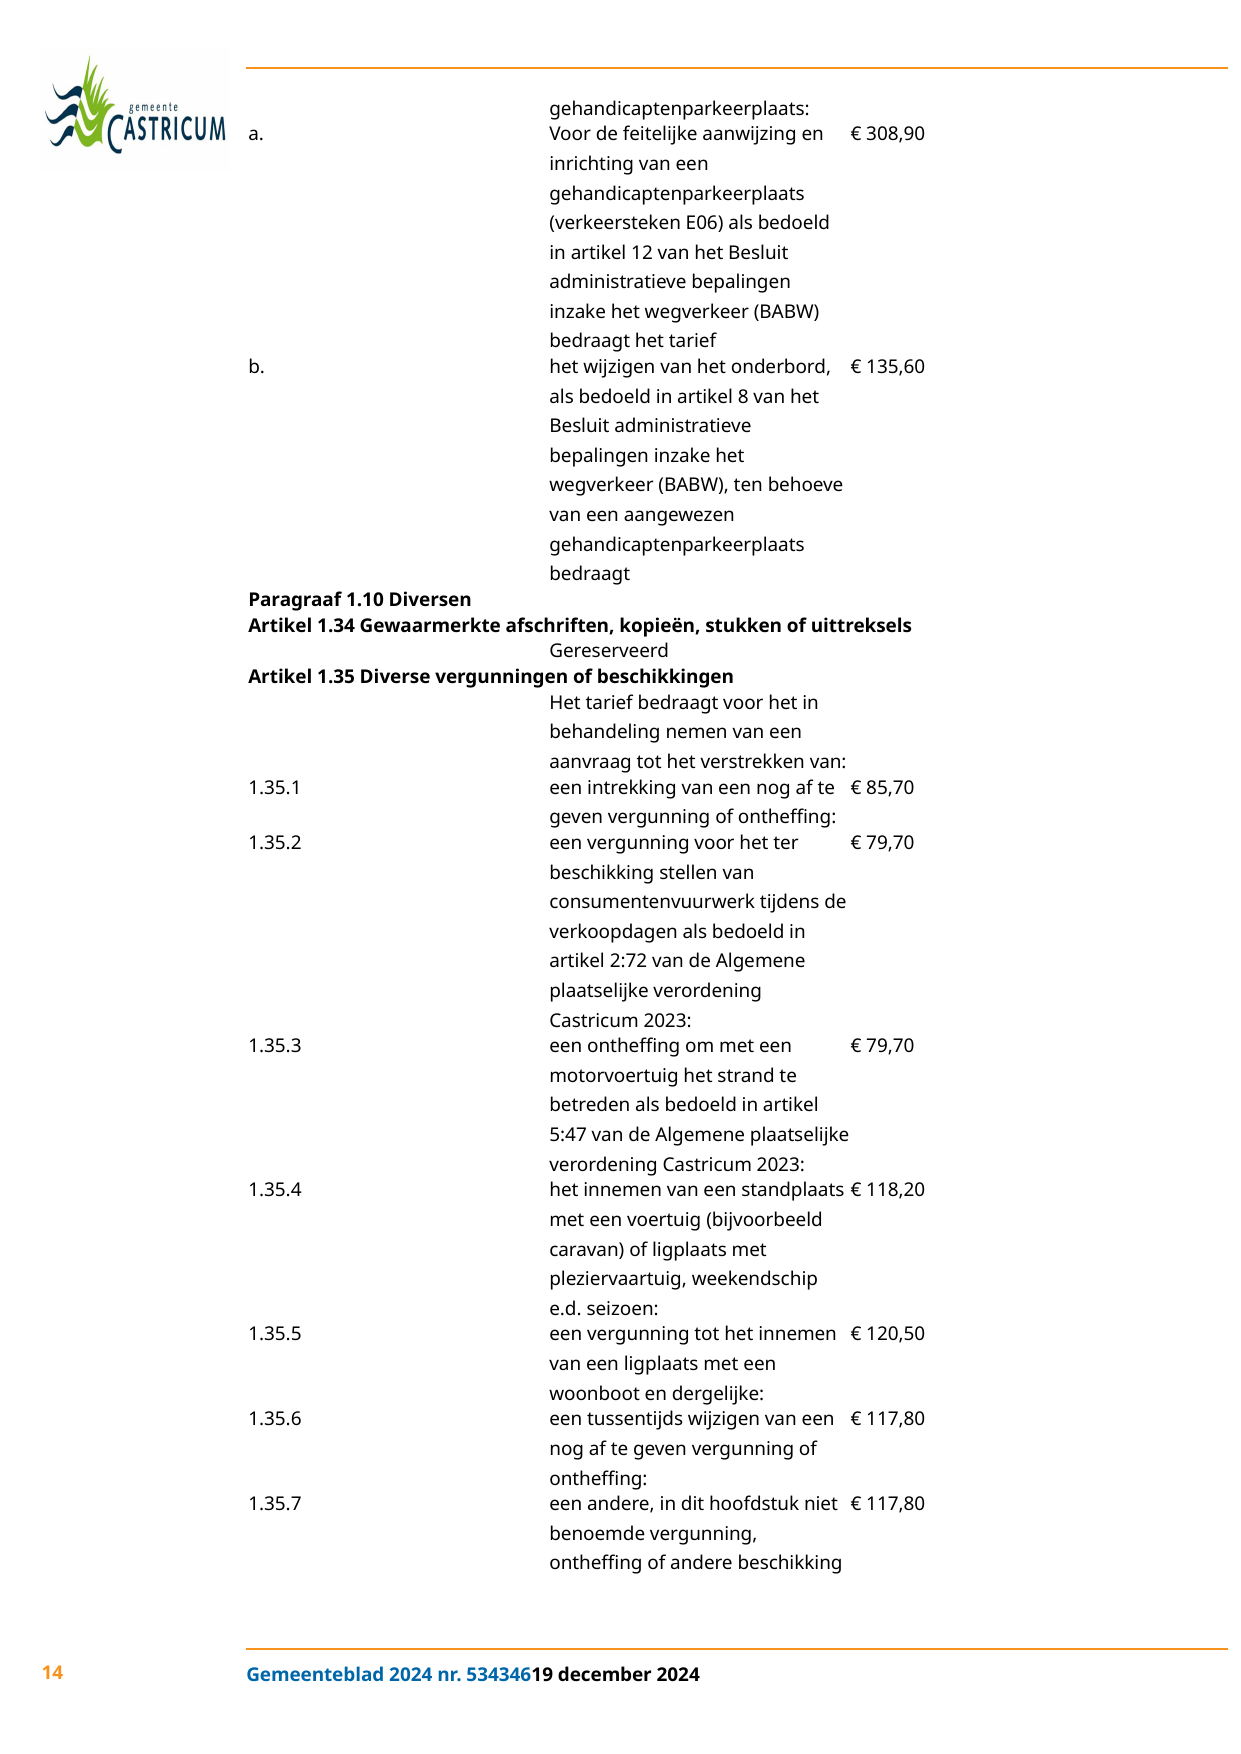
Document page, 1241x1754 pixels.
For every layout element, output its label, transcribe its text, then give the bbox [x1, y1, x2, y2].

table_cell gehandicaptenparkeerplaats: [549, 95, 850, 121]
picture [41, 47, 231, 172]
table_cell een vergunning tot het innemen van een ligplaats met een woonboot en dergelijke: [549, 1321, 850, 1406]
table_cell Het tarief bedraagt voor het in behandeling nemen van een aanvraag tot het verstrekken van: [549, 689, 850, 774]
table_cell 1.35.3 [248, 1033, 549, 1177]
table_cell € 85,70 [850, 774, 1152, 829]
table_cell Artikel 1.34 Gewaarmerkte afschriften, kopieën, stukken of uittreksels [248, 612, 1152, 638]
table_cell b. [248, 353, 549, 586]
table_cell € 117,80 [850, 1490, 1152, 1575]
table_cell € 308,90 [850, 121, 1152, 353]
table_cell € 79,70 [850, 1033, 1152, 1177]
table_cell 1.35.4 [248, 1177, 549, 1321]
table_cell een ontheffing om met een motorvoertuig het strand te betreden als bedoeld in artikel 5:47 van de Algemene plaatselijke verordening Castricum 2023: [549, 1033, 850, 1177]
table_cell € 120,50 [850, 1321, 1152, 1406]
table_cell [248, 689, 549, 774]
table_cell 1.35.7 [248, 1490, 549, 1575]
table_cell € 79,70 [850, 829, 1152, 1032]
table_cell een tussentijds wijzigen van een nog af te geven vergunning of ontheffing: [549, 1406, 850, 1490]
table_cell 1.35.1 [248, 774, 549, 829]
table_cell [850, 95, 1152, 121]
table_cell Gereserveerd [549, 638, 850, 663]
table_cell [850, 638, 1152, 663]
table_cell € 117,80 [850, 1406, 1152, 1490]
table_cell € 135,60 [850, 353, 1152, 586]
table_cell Voor de feitelijke aanwijzing en inrichting van een gehandicaptenparkeerplaats (verkeersteken E06) als bedoeld in artikel 12 van het Besluit administratieve bepalingen inzake het wegverkeer (BABW) bedraagt het tarief [549, 121, 850, 353]
table_cell [248, 95, 549, 121]
table_cell 1.35.2 [248, 829, 549, 1032]
table_cell [850, 689, 1152, 774]
table_cell een andere, in dit hoofdstuk niet benoemde vergunning, ontheffing of andere beschikking [549, 1490, 850, 1575]
table_cell Artikel 1.35 Diverse vergunningen of beschikkingen [248, 663, 1152, 689]
table_cell een vergunning voor het ter beschikking stellen van consumentenvuurwerk tijdens de verkoopdagen als bedoeld in artikel 2:72 van de Algemene plaatselijke verordening Castricum 2023: [549, 829, 850, 1032]
table_cell € 118,20 [850, 1177, 1152, 1321]
table_cell 1.35.5 [248, 1321, 549, 1406]
table_cell a. [248, 121, 549, 353]
table_cell het innemen van een standplaats met een voertuig (bijvoorbeeld caravan) of ligplaats met pleziervaartuig, weekendschip e.d. seizoen: [549, 1177, 850, 1321]
table_cell het wijzigen van het onderbord, als bedoeld in artikel 8 van het Besluit administratieve bepalingen inzake het wegverkeer (BABW), ten behoeve van een aangewezen gehandicaptenparkeerplaats bedraagt [549, 353, 850, 586]
table_cell [248, 638, 549, 663]
table_cell 1.35.6 [248, 1406, 549, 1490]
table_cell een intrekking van een nog af te geven vergunning of ontheffing: [549, 774, 850, 829]
table_cell Paragraaf 1.10 Diversen [248, 586, 1152, 612]
